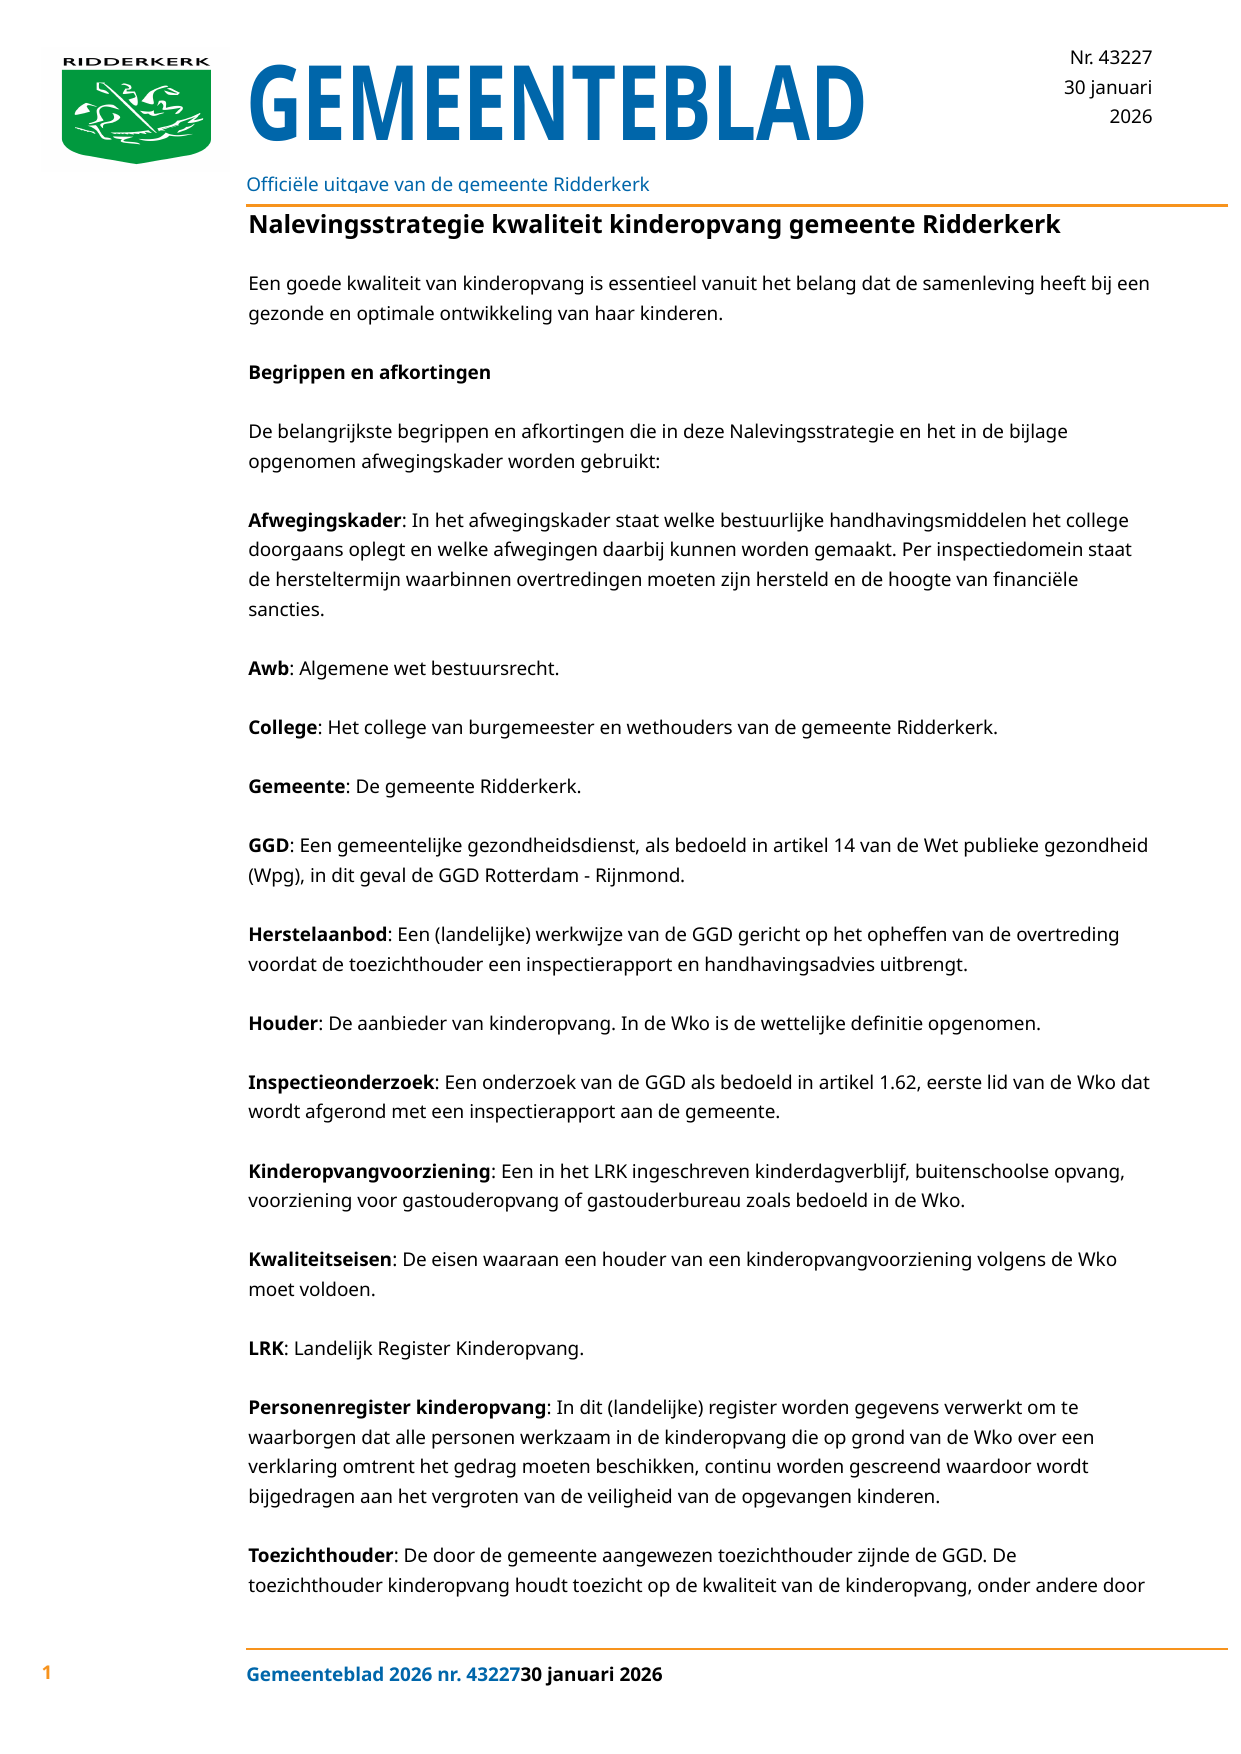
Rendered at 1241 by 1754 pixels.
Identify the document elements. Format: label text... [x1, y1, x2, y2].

picture [41, 47, 231, 172]
text Nalevingsstrategie kwaliteit kinderopvang gemeente Ridderkerk [248, 207, 1152, 241]
text Awb: Algemene wet bestuursrecht. [248, 655, 1152, 681]
text De belangrijkste begrippen en afkortingen die in deze Nalevingsstrategie en het in de bijlage opgenomen afwegingskader worden gebruikt: [248, 418, 1152, 473]
text Herstelaanbod: Een (landelijke) werkwijze van de GGD gericht op het opheffen van de overtreding voordat de toezichthouder een inspectierapport en handhavingsadvies uitbrengt. [248, 921, 1152, 976]
text Afwegingskader: In het afwegingskader staat welke bestuurlijke handhavingsmiddelen het college doorgaans oplegt en welke afwegingen daarbij kunnen worden gemaakt. Per inspectiedomein staat de hersteltermijn waarbinnen overtredingen moeten zijn hersteld en de hoogte van financiële sancties. [248, 507, 1152, 621]
text College: Het college van burgemeester en wethouders van de gemeente Ridderkerk. [248, 714, 1152, 740]
text Begrippen en afkortingen [248, 359, 1152, 385]
text Een goede kwaliteit van kinderopvang is essentieel vanuit het belang dat de samenleving heeft bij een gezonde en optimale ontwikkeling van haar kinderen. [248, 270, 1152, 326]
text Houder: De aanbieder van kinderopvang. In de Wko is de wettelijke definitie opgenomen. [248, 1010, 1152, 1036]
text Toezichthouder: De door de gemeente aangewezen toezichthouder zijnde de GGD. De toezichthouder kinderopvang houdt toezicht op de kwaliteit van de kinderopvang, onder andere door [248, 1542, 1152, 1598]
text LRK: Landelijk Register Kinderopvang. [248, 1335, 1152, 1361]
text Kinderopvangvoorziening: Een in het LRK ingeschreven kinderdagverblijf, buitenschoolse opvang, voorziening voor gastouderopvang of gastouderbureau zoals bedoeld in de Wko. [248, 1158, 1152, 1213]
text Personenregister kinderopvang: In dit (landelijke) register worden gegevens verwerkt om te waarborgen dat alle personen werkzaam in de kinderopvang die op grond van de Wko over een verklaring omtrent het gedrag moeten beschikken, continu worden gescreend waardoor wordt bijgedragen aan het vergroten van de veiligheid van de opgevangen kinderen. [248, 1394, 1152, 1509]
text GGD: Een gemeentelijke gezondheidsdienst, als bedoeld in artikel 14 van de Wet publieke gezondheid (Wpg), in dit geval de GGD Rotterdam - Rijnmond. [248, 832, 1152, 888]
text Gemeente: De gemeente Ridderkerk. [248, 773, 1152, 799]
text Inspectieonderzoek: Een onderzoek van de GGD als bedoeld in artikel 1.62, eerste lid van de Wko dat wordt afgerond met een inspectierapport aan de gemeente. [248, 1069, 1152, 1124]
text Kwaliteitseisen: De eisen waaraan een houder van een kinderopvangvoorziening volgens de Wko moet voldoen. [248, 1247, 1152, 1302]
